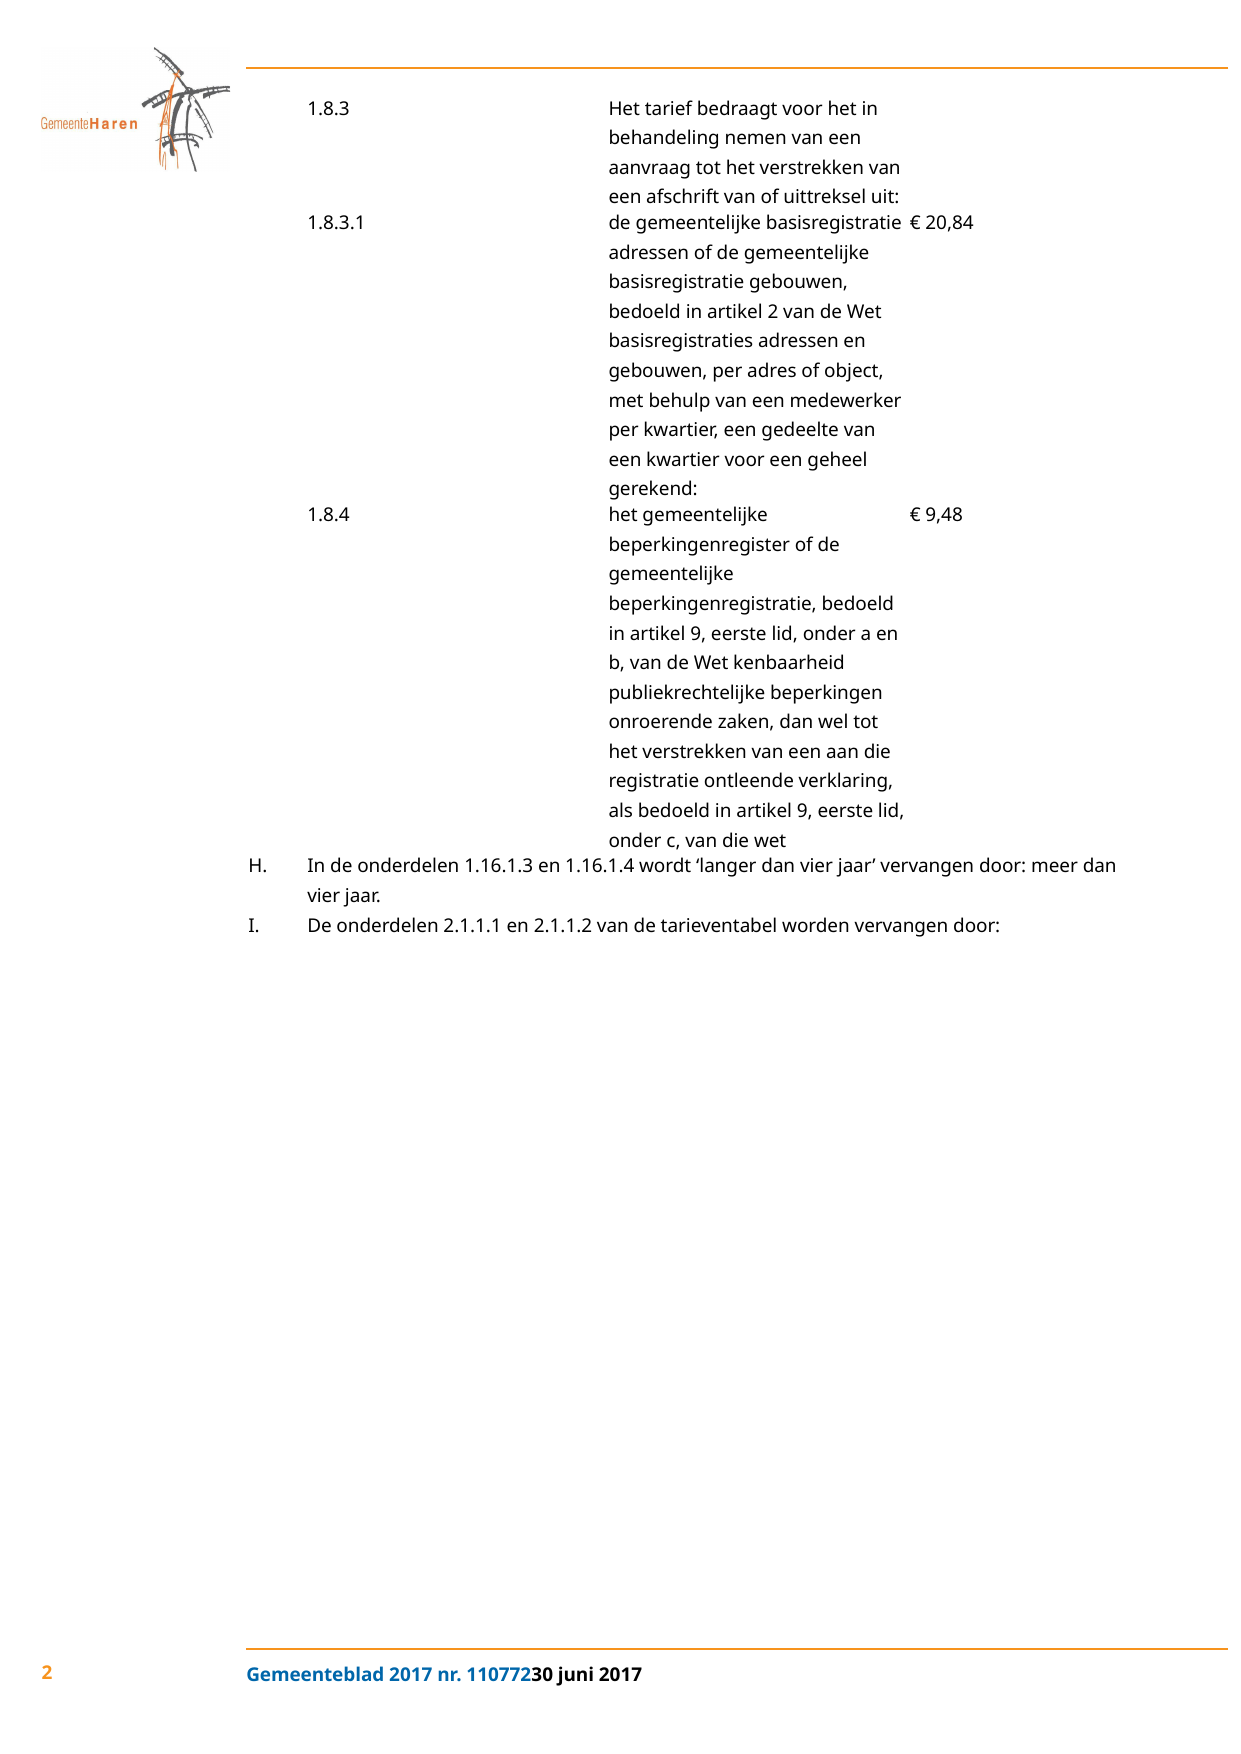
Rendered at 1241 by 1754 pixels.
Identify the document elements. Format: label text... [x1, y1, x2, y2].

table_header Het tarief bedraagt voor het in behandeling nemen van een aanvraag tot het verstrekken van een afschrift van of uittreksel uit: [608, 95, 909, 209]
table_header [910, 95, 1211, 209]
list In de onderdelen 1.16.1.3 en 1.16.1.4 wordt ‘langer dan vier jaar’ vervangen door: meer dan vier jaar. [248, 853, 1152, 908]
table_cell de gemeentelijke basisregistratie adressen of de gemeentelijke basisregistratie gebouwen, bedoeld in artikel 2 van de Wet basisregistraties adressen en gebouwen, per adres of object, met behulp van een medewerker per kwartier, een gedeelte van een kwartier voor een geheel gerekend: [608, 209, 909, 501]
table_cell 1.8.4 [307, 501, 608, 852]
table_cell € 9,48 [910, 501, 1211, 852]
picture [41, 47, 231, 172]
table_cell het gemeentelijke beperkingenregister of de gemeentelijke beperkingenregistratie, bedoeld in artikel 9, eerste lid, onder a en b, van de Wet kenbaarheid publiekrechtelijke beperkingen onroerende zaken, dan wel tot het verstrekken van een aan die registratie ontleende verklaring, als bedoeld in artikel 9, eerste lid, onder c, van die wet [608, 501, 909, 852]
table_header 1.8.3 [307, 95, 608, 209]
table_cell € 20,84 [910, 209, 1211, 501]
table_cell 1.8.3.1 [307, 209, 608, 501]
list De onderdelen 2.1.1.1 en 2.1.1.2 van de tarieventabel worden vervangen door: [248, 912, 1152, 937]
